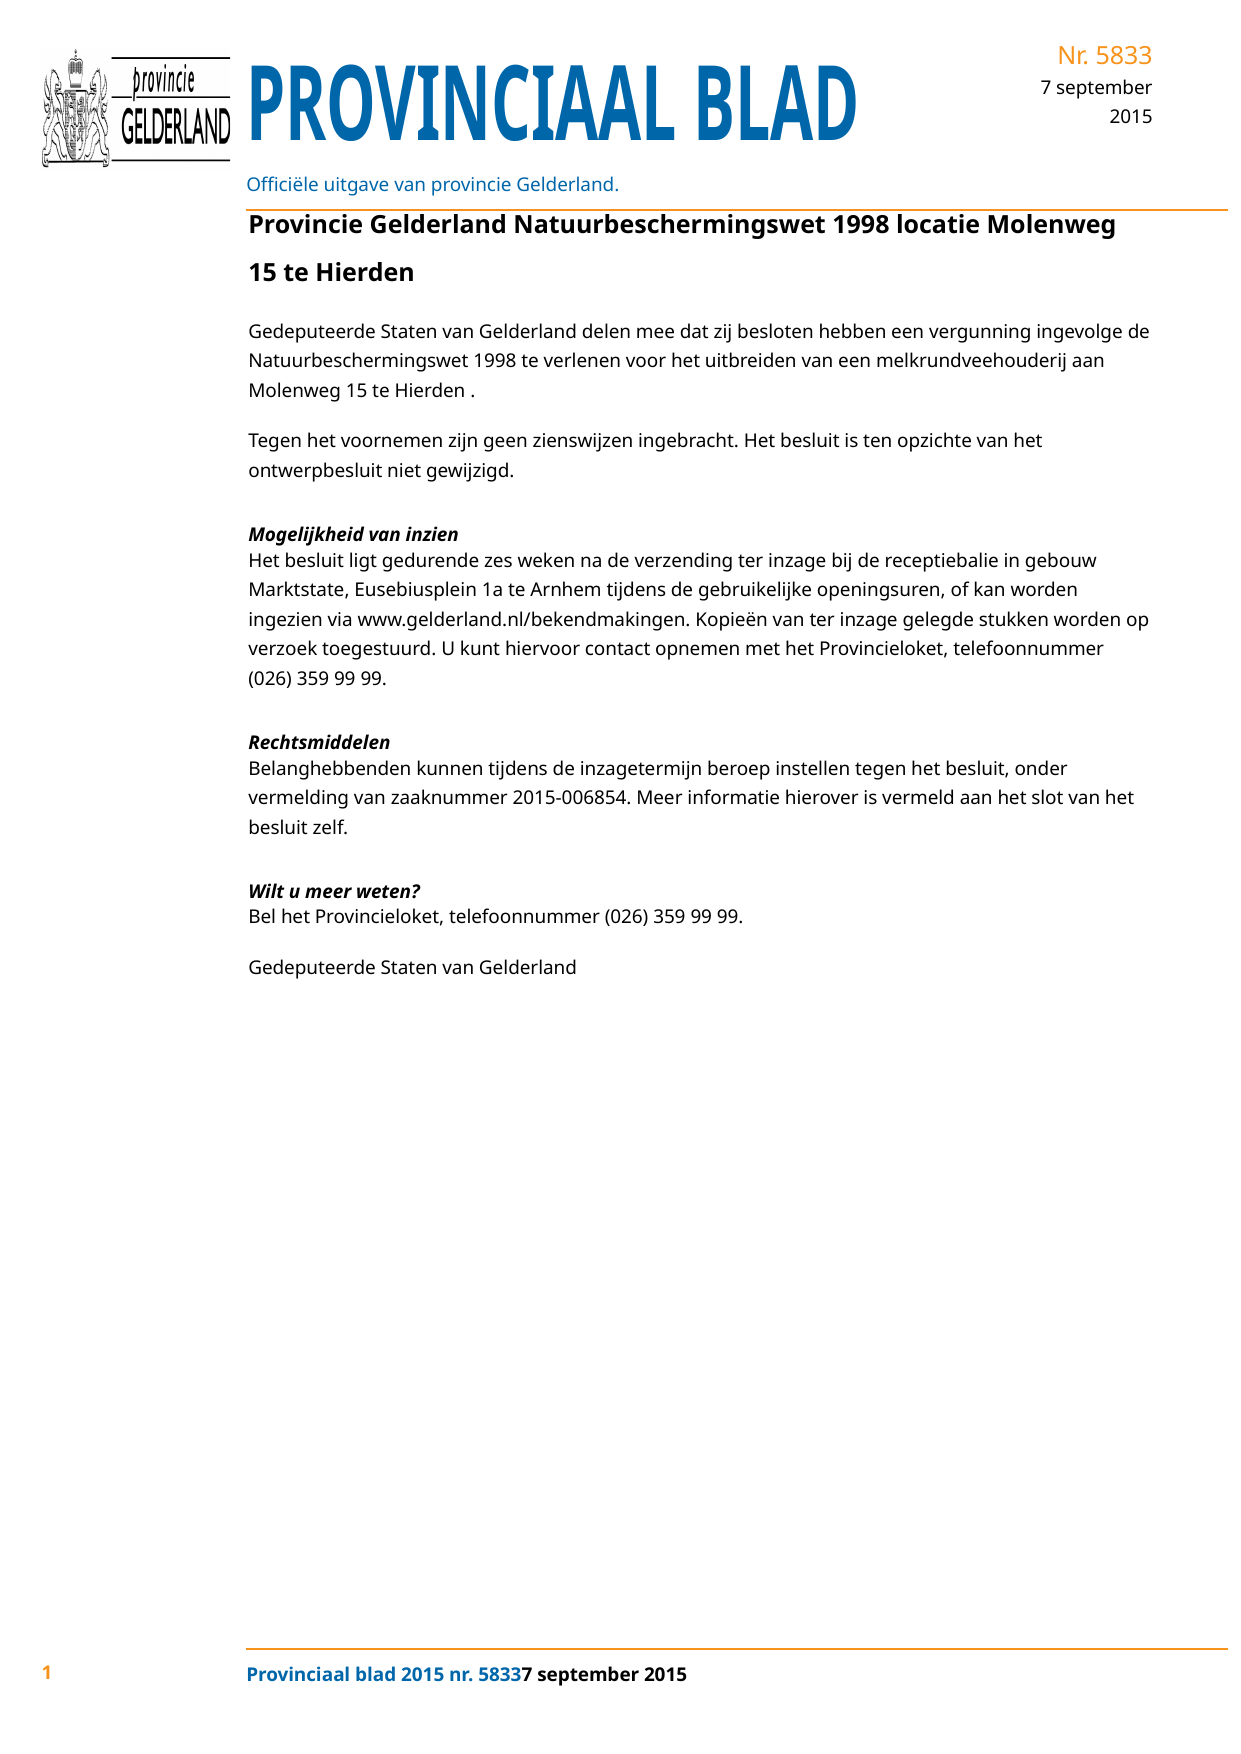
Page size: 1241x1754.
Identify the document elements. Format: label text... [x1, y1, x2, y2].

text Gedeputeerde Staten van Gelderland [248, 954, 1152, 980]
text Mogelijkheid van inzien [248, 521, 1152, 547]
text Gedeputeerde Staten van Gelderland delen mee dat zij besloten hebben een vergunning ingevolge de Natuurbeschermingswet 1998 te verlenen voor het uitbreiden van een melkrundveehouderij aan Molenweg 15 te Hierden . [248, 318, 1152, 403]
text Provincie Gelderland Natuurbeschermingswet 1998 locatie Molenweg 15 te Hierden [248, 211, 1152, 288]
picture [41, 47, 231, 172]
text Bel het Provincieloket, telefoonnummer (026) 359 99 99. [248, 904, 1152, 929]
text Rechtsmiddelen [248, 729, 1152, 755]
text Tegen het voornemen zijn geen zienswijzen ingebracht. Het besluit is ten opzichte van het ontwerpbesluit niet gewijzigd. [248, 427, 1152, 483]
text Het besluit ligt gedurende zes weken na de verzending ter inzage bij de receptiebalie in gebouw Marktstate, Eusebiusplein 1a te Arnhem tijdens de gebruikelijke openingsuren, of kan worden ingezien via www.gelderland.nl/bekendmakingen. Kopieën van ter inzage gelegde stukken worden op verzoek toegestuurd. U kunt hiervoor contact opnemen met het Provincieloket, telefoonnummer (026) 359 99 99. [248, 547, 1152, 691]
text Belanghebbenden kunnen tijdens de inzagetermijn beroep instellen tegen het besluit, onder vermelding van zaaknummer 2015-006854. Meer informatie hierover is vermeld aan het slot van het besluit zelf. [248, 755, 1152, 840]
text Wilt u meer weten? [248, 878, 1152, 904]
